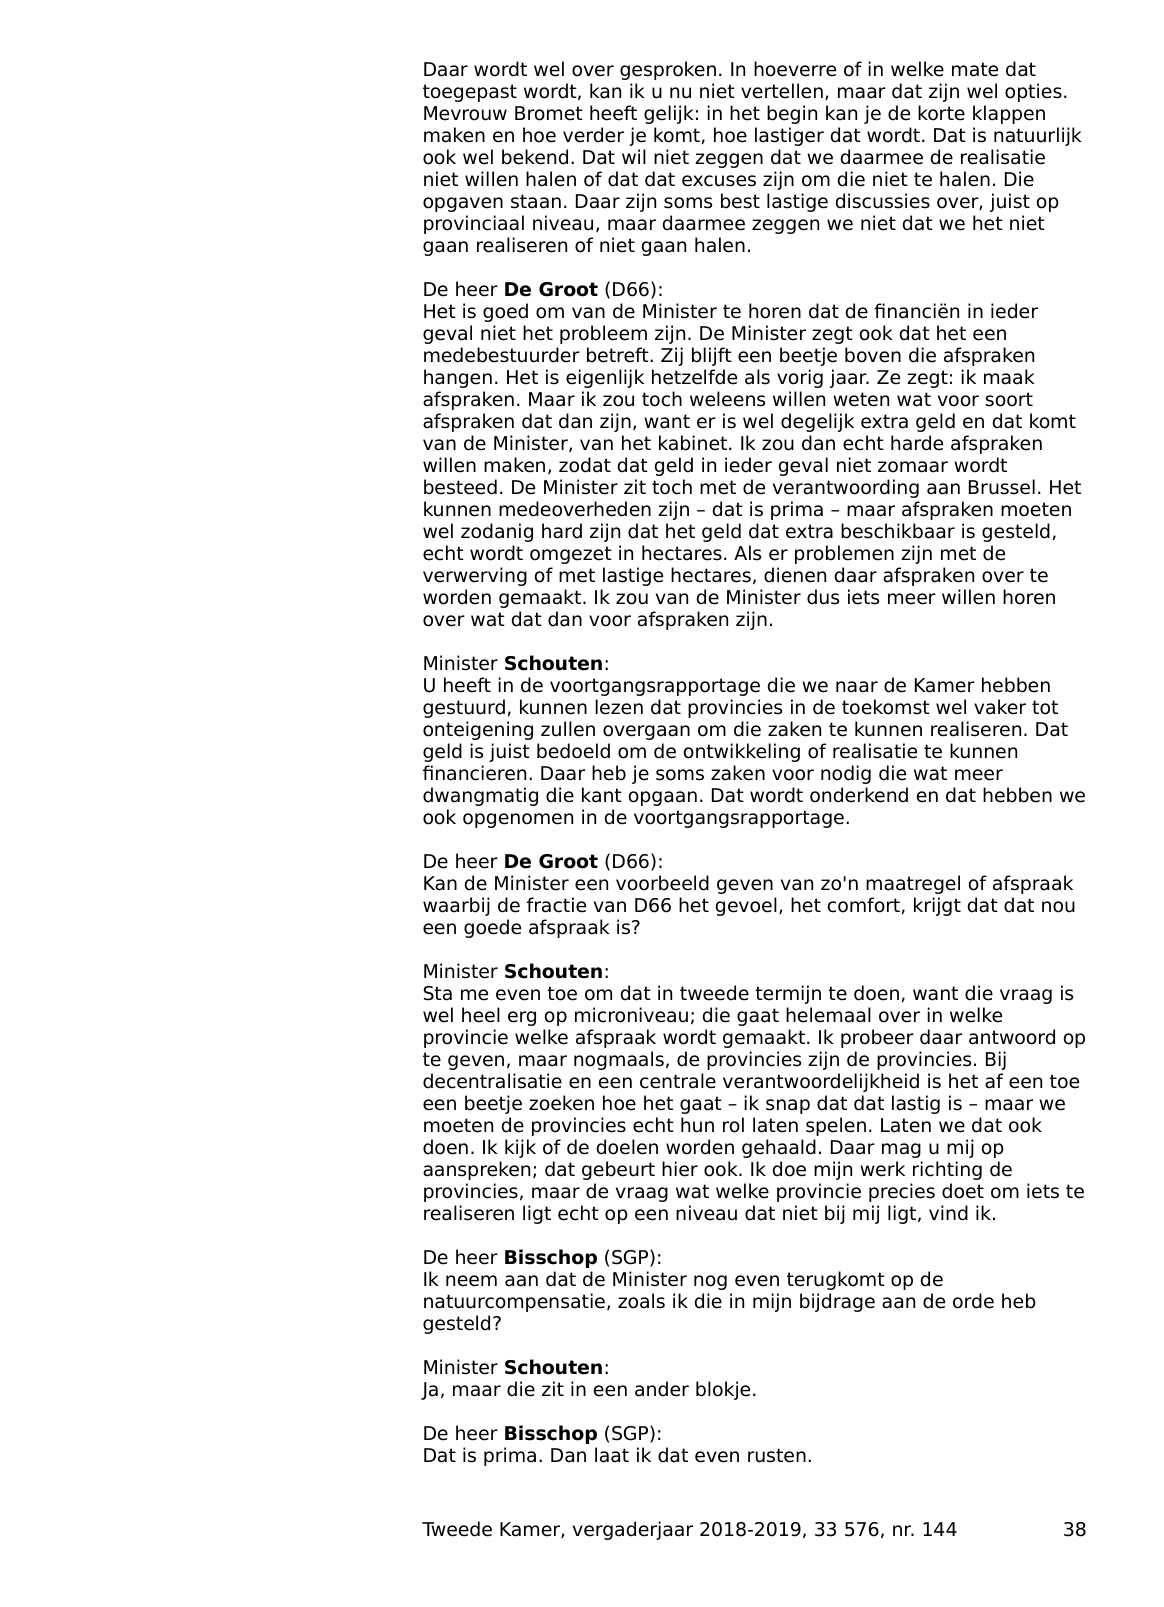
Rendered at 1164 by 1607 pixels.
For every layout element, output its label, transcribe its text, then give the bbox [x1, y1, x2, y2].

text Minister Schouten: [422, 961, 1087, 983]
text Minister Schouten: [422, 1357, 1087, 1379]
text De heer De Groot (D66): [422, 279, 1087, 301]
text Het is goed om van de Minister te horen dat de financiën in ieder geval niet het probleem zijn. De Minister zegt ook dat het een medebestuurder betreft. Zij blijft een beetje boven die afspraken hangen. Het is eigenlijk hetzelfde als vorig jaar. Ze zegt: ik maak afspraken. Maar ik zou toch weleens willen weten wat voor soort afspraken dat dan zijn, want er is wel degelijk extra geld en dat komt van de Minister, van het kabinet. Ik zou dan echt harde afspraken willen maken, zodat dat geld in ieder geval niet zomaar wordt besteed. De Minister zit toch met de verantwoording aan Brussel. Het kunnen medeoverheden zijn – dat is prima – maar afspraken moeten wel zodanig hard zijn dat het geld dat extra beschikbaar is gesteld, echt wordt omgezet in hectares. Als er problemen zijn met de verwerving of met lastige hectares, dienen daar afspraken over te worden gemaakt. Ik zou van de Minister dus iets meer willen horen over wat dat dan voor afspraken zijn. [422, 301, 1087, 631]
text Minister Schouten: [422, 653, 1087, 675]
text Ja, maar die zit in een ander blokje. [422, 1379, 1087, 1401]
text U heeft in de voortgangsrapportage die we naar de Kamer hebben gestuurd, kunnen lezen dat provincies in de toekomst wel vaker tot onteigening zullen overgaan om die zaken te kunnen realiseren. Dat geld is juist bedoeld om de ontwikkeling of realisatie te kunnen financieren. Daar heb je soms zaken voor nodig die wat meer dwangmatig die kant opgaan. Dat wordt onderkend en dat hebben we ook opgenomen in de voortgangsrapportage. [422, 675, 1087, 829]
text De heer Bisschop (SGP): [422, 1423, 1087, 1445]
text De heer De Groot (D66): [422, 851, 1087, 873]
text Kan de Minister een voorbeeld geven van zo'n maatregel of afspraak waarbij de fractie van D66 het gevoel, het comfort, krijgt dat dat nou een goede afspraak is? [422, 873, 1087, 939]
text De heer Bisschop (SGP): [422, 1247, 1087, 1269]
text Daar wordt wel over gesproken. In hoeverre of in welke mate dat toegepast wordt, kan ik u nu niet vertellen, maar dat zijn wel opties. Mevrouw Bromet heeft gelijk: in het begin kan je de korte klappen maken en hoe verder je komt, hoe lastiger dat wordt. Dat is natuurlijk ook wel bekend. Dat wil niet zeggen dat we daarmee de realisatie niet willen halen of dat dat excuses zijn om die niet te halen. Die opgaven staan. Daar zijn soms best lastige discussies over, juist op provinciaal niveau, maar daarmee zeggen we niet dat we het niet gaan realiseren of niet gaan halen. [422, 59, 1087, 257]
text Dat is prima. Dan laat ik dat even rusten. [422, 1445, 1087, 1467]
text Sta me even toe om dat in tweede termijn te doen, want die vraag is wel heel erg op microniveau; die gaat helemaal over in welke provincie welke afspraak wordt gemaakt. Ik probeer daar antwoord op te geven, maar nogmaals, de provincies zijn de provincies. Bij decentralisatie en een centrale verantwoordelijkheid is het af een toe een beetje zoeken hoe het gaat – ik snap dat dat lastig is – maar we moeten de provincies echt hun rol laten spelen. Laten we dat ook doen. Ik kijk of de doelen worden gehaald. Daar mag u mij op aanspreken; dat gebeurt hier ook. Ik doe mijn werk richting de provincies, maar de vraag wat welke provincie precies doet om iets te realiseren ligt echt op een niveau dat niet bij mij ligt, vind ik. [422, 983, 1087, 1225]
text Ik neem aan dat de Minister nog even terugkomt op de natuurcompensatie, zoals ik die in mijn bijdrage aan de orde heb gesteld? [422, 1269, 1087, 1335]
